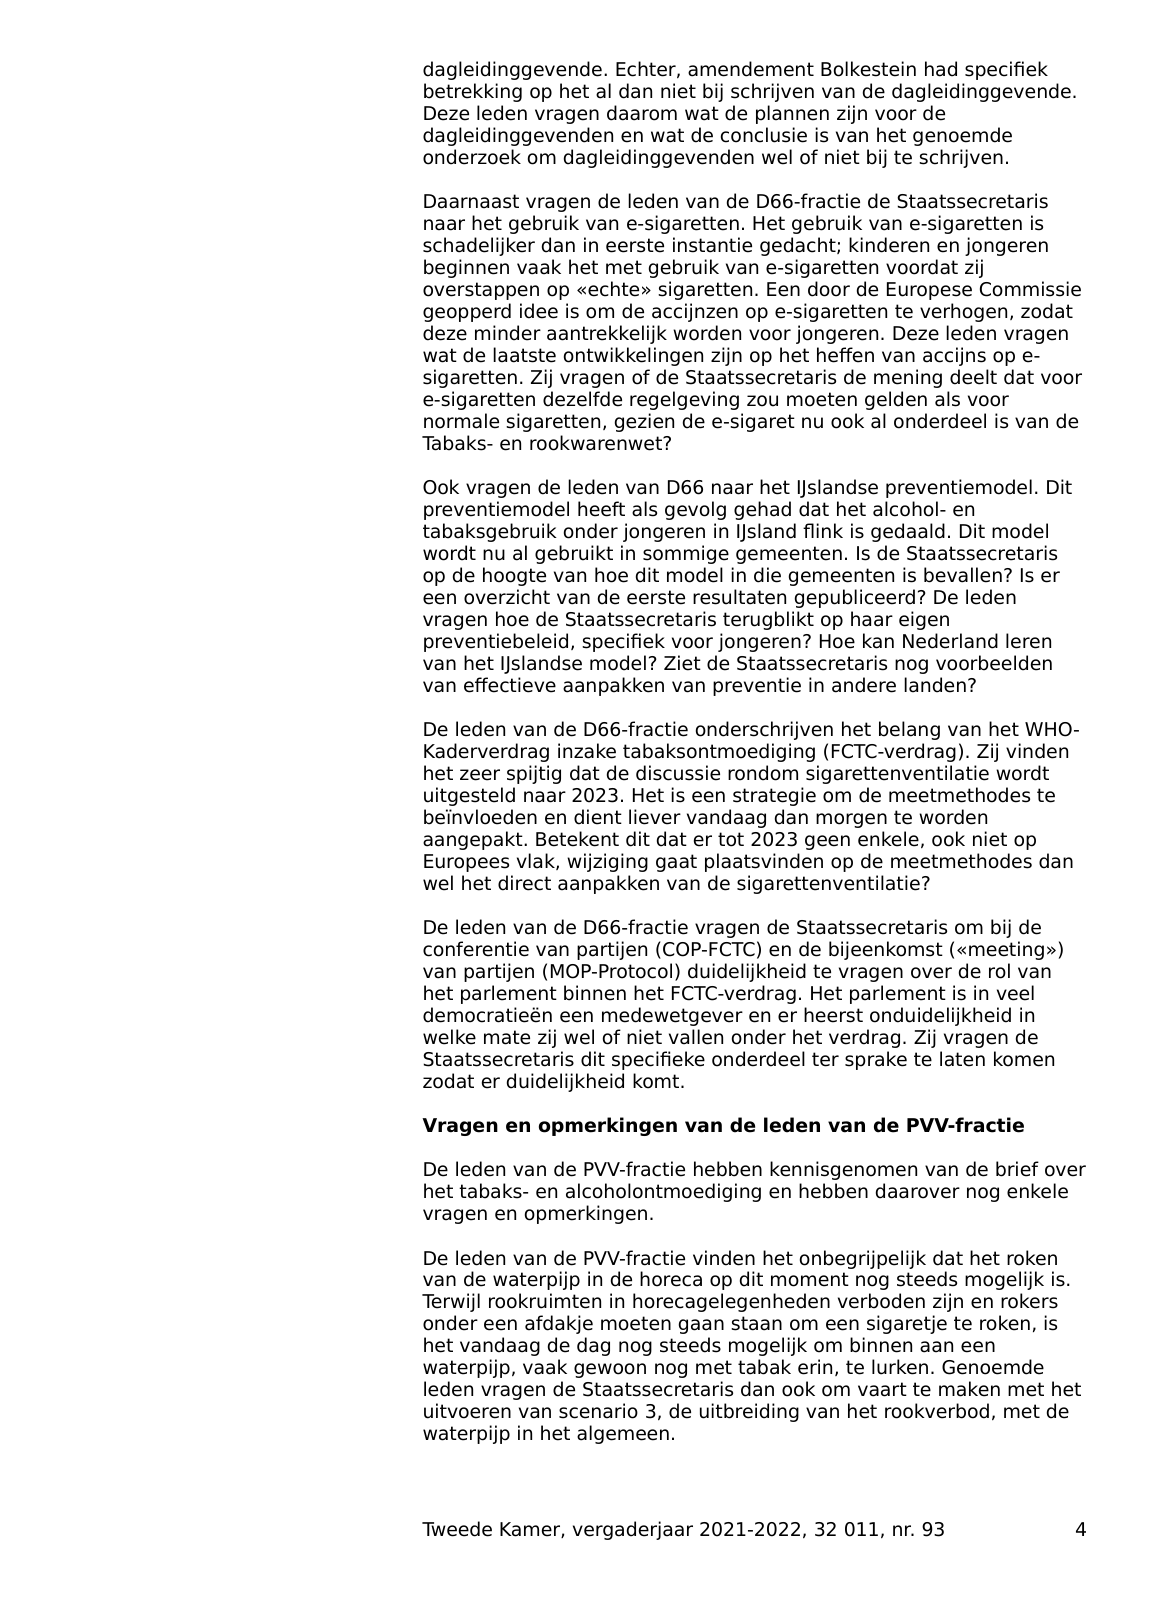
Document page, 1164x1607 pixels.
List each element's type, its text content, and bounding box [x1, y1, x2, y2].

text Ook vragen de leden van D66 naar het IJslandse preventiemodel. Dit preventiemodel heeft als gevolg gehad dat het alcohol- en tabaksgebruik onder jongeren in IJsland flink is gedaald. Dit model wordt nu al gebruikt in sommige gemeenten. Is de Staatssecretaris op de hoogte van hoe dit model in die gemeenten is bevallen? Is er een overzicht van de eerste resultaten gepubliceerd? De leden vragen hoe de Staatssecretaris terugblikt op haar eigen preventiebeleid, specifiek voor jongeren? Hoe kan Nederland leren van het IJslandse model? Ziet de Staatssecretaris nog voorbeelden van effectieve aanpakken van preventie in andere landen? [422, 477, 1087, 697]
text De leden van de D66-fractie onderschrijven het belang van het WHO-Kaderverdrag inzake tabaksontmoediging (FCTC-verdrag). Zij vinden het zeer spijtig dat de discussie rondom sigarettenventilatie wordt uitgesteld naar 2023. Het is een strategie om de meetmethodes te beïnvloeden en dient liever vandaag dan morgen te worden aangepakt. Betekent dit dat er tot 2023 geen enkele, ook niet op Europees vlak, wijziging gaat plaatsvinden op de meetmethodes dan wel het direct aanpakken van de sigarettenventilatie? [422, 719, 1087, 895]
text Daarnaast vragen de leden van de D66-fractie de Staatssecretaris naar het gebruik van e-sigaretten. Het gebruik van e-sigaretten is schadelijker dan in eerste instantie gedacht; kinderen en jongeren beginnen vaak het met gebruik van e-sigaretten voordat zij overstappen op «echte» sigaretten. Een door de Europese Commissie geopperd idee is om de accijnzen op e-sigaretten te verhogen, zodat deze minder aantrekkelijk worden voor jongeren. Deze leden vragen wat de laatste ontwikkelingen zijn op het heffen van accijns op e-sigaretten. Zij vragen of de Staatssecretaris de mening deelt dat voor e-sigaretten dezelfde regelgeving zou moeten gelden als voor normale sigaretten, gezien de e-sigaret nu ook al onderdeel is van de Tabaks- en rookwarenwet? [422, 191, 1087, 455]
subtitle Vragen en opmerkingen van de leden van de PVV-fractie [422, 1115, 1087, 1137]
text De leden van de PVV-fractie hebben kennisgenomen van de brief over het tabaks- en alcoholontmoediging en hebben daarover nog enkele vragen en opmerkingen. [422, 1159, 1087, 1225]
text De leden van de PVV-fractie vinden het onbegrijpelijk dat het roken van de waterpijp in de horeca op dit moment nog steeds mogelijk is. Terwijl rookruimten in horecagelegenheden verboden zijn en rokers onder een afdakje moeten gaan staan om een sigaretje te roken, is het vandaag de dag nog steeds mogelijk om binnen aan een waterpijp, vaak gewoon nog met tabak erin, te lurken. Genoemde leden vragen de Staatssecretaris dan ook om vaart te maken met het uitvoeren van scenario 3, de uitbreiding van het rookverbod, met de waterpijp in het algemeen. [422, 1247, 1087, 1445]
text De leden van de D66-fractie vragen de Staatssecretaris om bij de conferentie van partijen (COP-FCTC) en de bijeenkomst («meeting») van partijen (MOP-Protocol) duidelijkheid te vragen over de rol van het parlement binnen het FCTC-verdrag. Het parlement is in veel democratieën een medewetgever en er heerst onduidelijkheid in welke mate zij wel of niet vallen onder het verdrag. Zij vragen de Staatssecretaris dit specifieke onderdeel ter sprake te laten komen zodat er duidelijkheid komt. [422, 917, 1087, 1093]
text dagleidinggevende. Echter, amendement Bolkestein had specifiek betrekking op het al dan niet bij schrijven van de dagleidinggevende. Deze leden vragen daarom wat de plannen zijn voor de dagleidinggevenden en wat de conclusie is van het genoemde onderzoek om dagleidinggevenden wel of niet bij te schrijven. [422, 59, 1087, 169]
